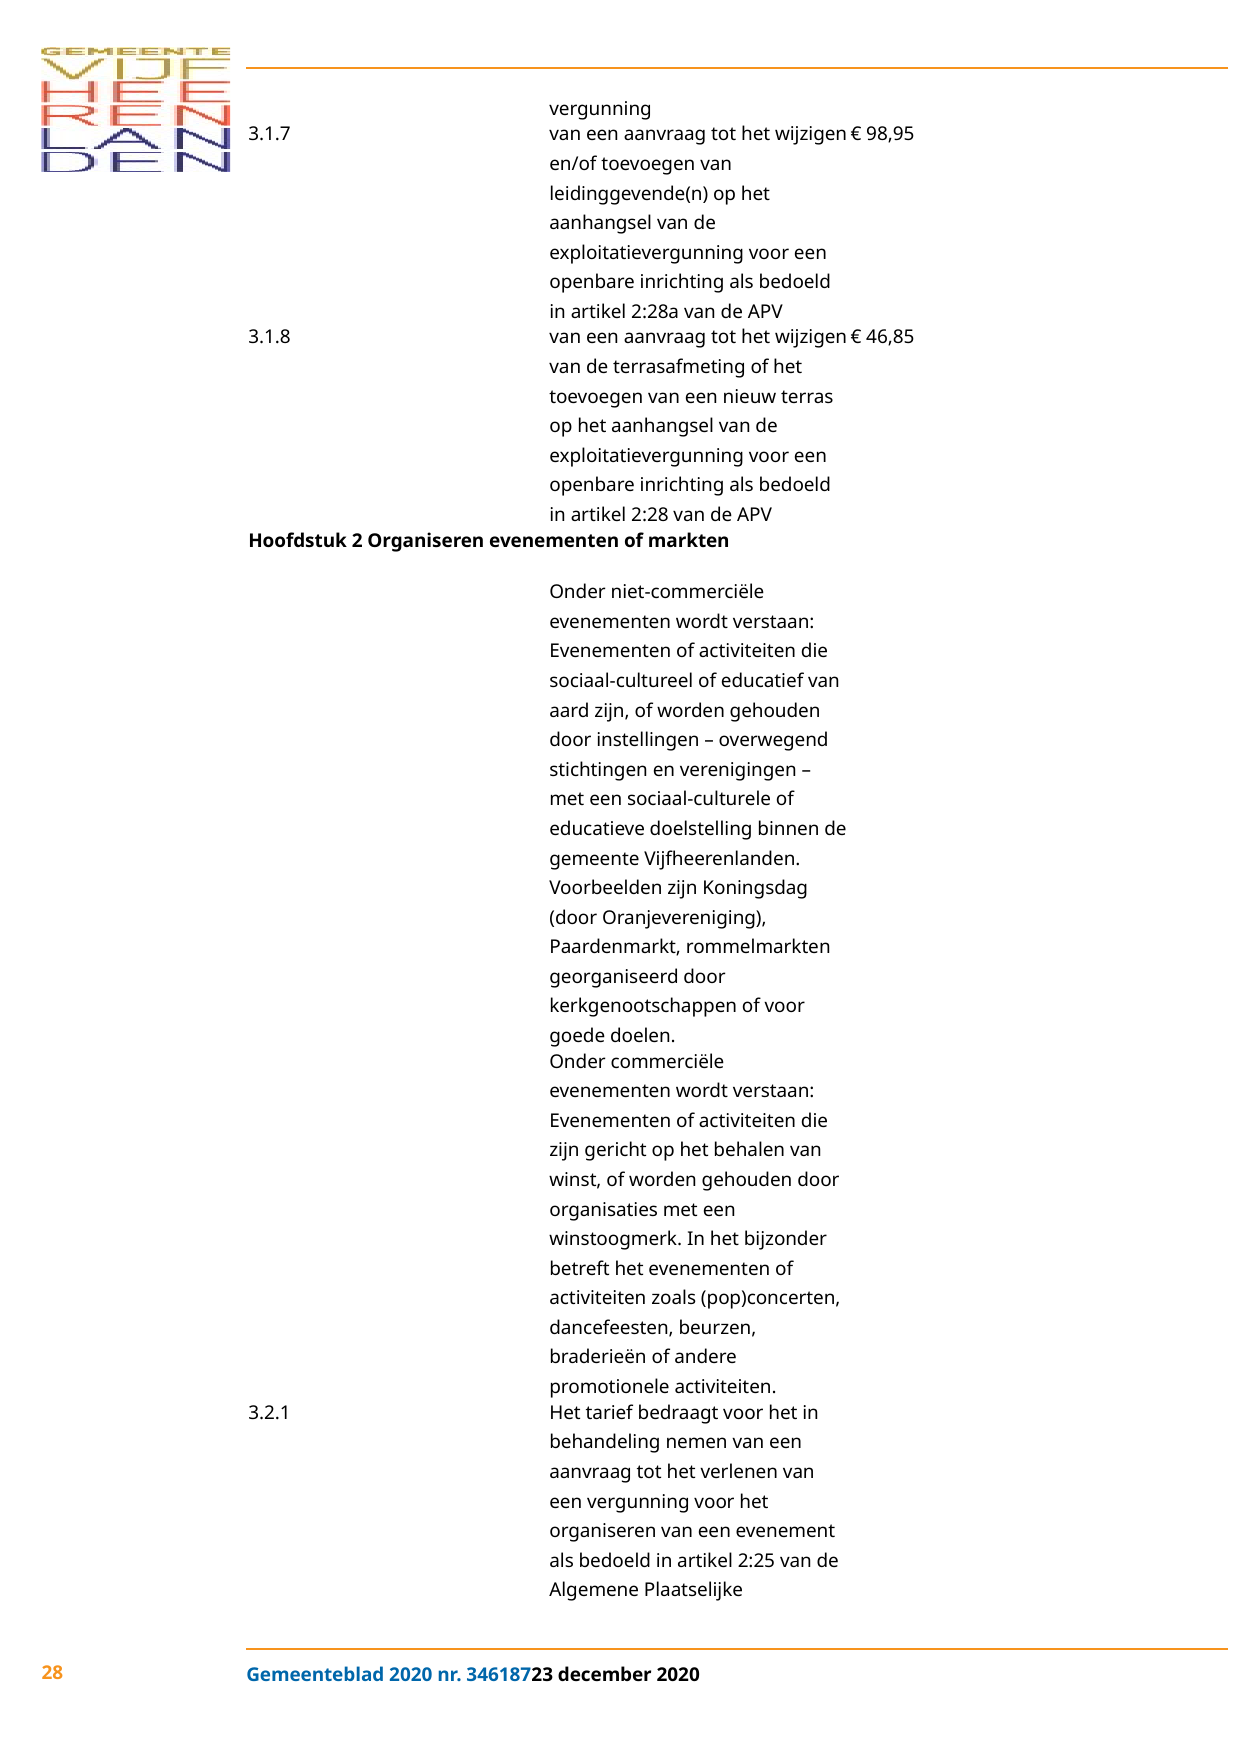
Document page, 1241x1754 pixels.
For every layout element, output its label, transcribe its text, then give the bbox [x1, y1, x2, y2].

table_cell [850, 553, 1152, 578]
table_cell 3.1.7 [248, 121, 549, 324]
table_cell [850, 1048, 1152, 1399]
table_cell [248, 553, 549, 578]
table_cell Onder commerciële evenementen wordt verstaan: Evenementen of activiteiten die zijn gericht op het behalen van winst, of worden gehouden door organisaties met een winstoogmerk. In het bijzonder betreft het evenementen of activiteiten zoals (pop)concerten, dancefeesten, beurzen, braderieën of andere promotionele activiteiten. [549, 1048, 850, 1399]
table_cell [549, 553, 850, 578]
table_cell [850, 579, 1152, 1048]
table_cell vergunning [549, 95, 850, 121]
table_cell Het tarief bedraagt voor het in behandeling nemen van een aanvraag tot het verlenen van een vergunning voor het organiseren van een evenement als bedoeld in artikel 2:25 van de Algemene Plaatselijke [549, 1399, 850, 1602]
table_cell Hoofdstuk 2 Organiseren evenementen of markten [248, 527, 850, 553]
picture [41, 47, 231, 172]
table_cell € 98,95 [850, 121, 1152, 324]
table_cell Onder niet-commerciële evenementen wordt verstaan: Evenementen of activiteiten die sociaal-cultureel of educatief van aard zijn, of worden gehouden door instellingen – overwegend stichtingen en verenigingen – met een sociaal-culturele of educatieve doelstelling binnen de gemeente Vijfheerenlanden. Voorbeelden zijn Koningsdag (door Oranjevereniging), Paardenmarkt, rommelmarkten georganiseerd door kerkgenootschappen of voor goede doelen. [549, 579, 850, 1048]
table_cell 3.2.1 [248, 1399, 549, 1602]
table_cell [850, 1399, 1152, 1602]
table_cell 3.1.8 [248, 324, 549, 527]
table_cell [248, 579, 549, 1048]
table_cell van een aanvraag tot het wijzigen van de terrasafmeting of het toevoegen van een nieuw terras op het aanhangsel van de exploitatievergunning voor een openbare inrichting als bedoeld in artikel 2:28 van de APV [549, 324, 850, 527]
table_cell [850, 527, 1152, 553]
table_cell [850, 95, 1152, 121]
table_cell [248, 1048, 549, 1399]
table_cell € 46,85 [850, 324, 1152, 527]
table_cell van een aanvraag tot het wijzigen en/of toevoegen van leidinggevende(n) op het aanhangsel van de exploitatievergunning voor een openbare inrichting als bedoeld in artikel 2:28a van de APV [549, 121, 850, 324]
table_cell [248, 95, 549, 121]
